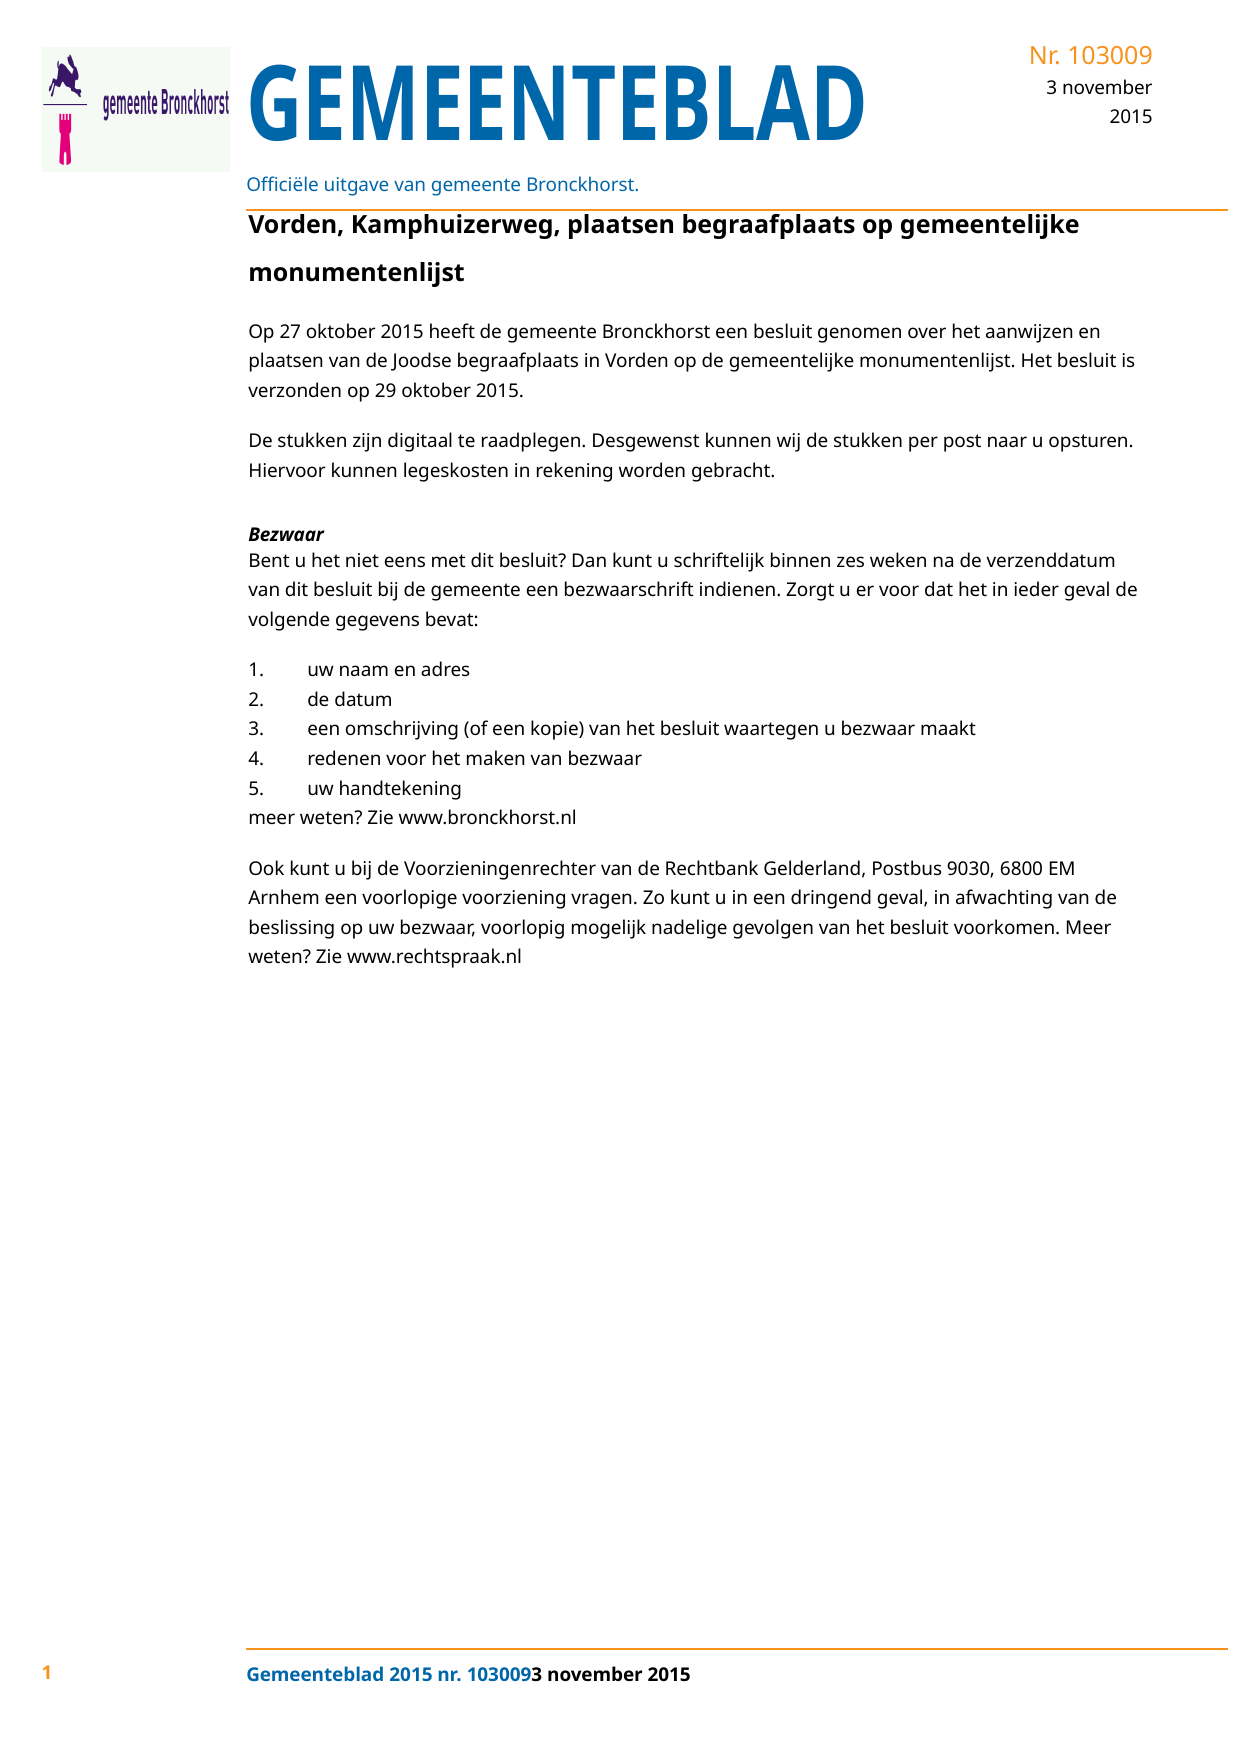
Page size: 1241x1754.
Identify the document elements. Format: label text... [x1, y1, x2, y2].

text De stukken zijn digitaal te raadplegen. Desgewenst kunnen wij de stukken per post naar u opsturen. Hiervoor kunnen legeskosten in rekening worden gebracht. [248, 427, 1152, 483]
list de datum [248, 686, 1152, 712]
list een omschrijving (of een kopie) van het besluit waartegen u bezwaar maakt [248, 716, 1152, 741]
list uw handtekening [248, 775, 1152, 800]
text Bezwaar [248, 521, 1152, 547]
text Vorden, Kamphuizerweg, plaatsen begraafplaats op gemeentelijke monumentenlijst [248, 211, 1152, 288]
picture [41, 47, 231, 172]
text Op 27 oktober 2015 heeft de gemeente Bronckhorst een besluit genomen over het aanwijzen en plaatsen van de Joodse begraafplaats in Vorden op de gemeentelijke monumentenlijst. Het besluit is verzonden op 29 oktober 2015. [248, 318, 1152, 403]
list redenen voor het maken van bezwaar [248, 745, 1152, 771]
text Ook kunt u bij de Voorzieningenrechter van de Rechtbank Gelderland, Postbus 9030, 6800 EM Arnhem een voorlopige voorziening vragen. Zo kunt u in een dringend geval, in afwachting van de beslissing op uw bezwaar, voorlopig mogelijk nadelige gevolgen van het besluit voorkomen. Meer weten? Zie www.rechtspraak.nl [248, 855, 1152, 969]
text meer weten? Zie www.bronckhorst.nl [248, 804, 1152, 830]
text Bent u het niet eens met dit besluit? Dan kunt u schriftelijk binnen zes weken na de verzenddatum van dit besluit bij de gemeente een bezwaarschrift indienen. Zorgt u er voor dat het in ieder geval de volgende gegevens bevat: [248, 547, 1152, 632]
list uw naam en adres [248, 656, 1152, 682]
